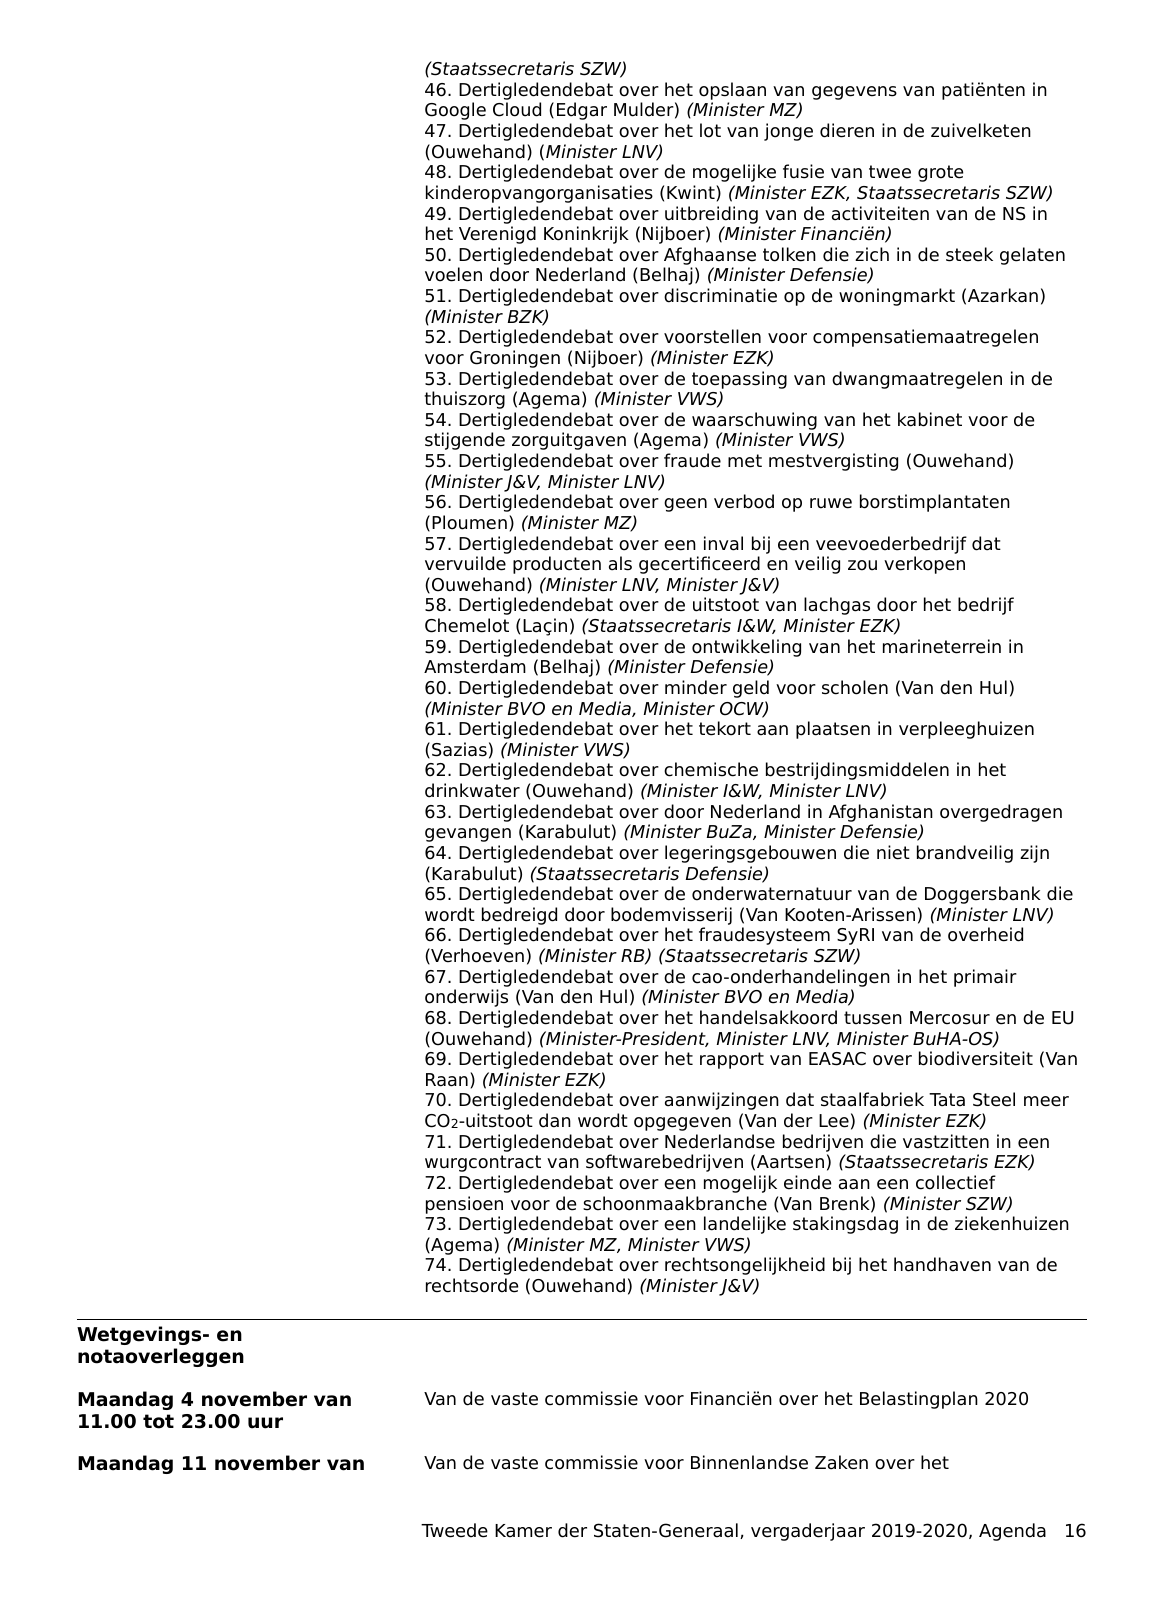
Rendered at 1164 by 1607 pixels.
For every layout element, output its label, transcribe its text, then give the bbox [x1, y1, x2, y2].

table_cell [77, 925, 401, 967]
table_cell [401, 245, 418, 286]
table_cell 50. Dertigledendebat over Afghaanse tolken die zich in de steek gelaten voelen door Nederland (Belhaj) (Minister Defensie) [418, 245, 1087, 286]
table_cell 67. Dertigledendebat over de cao-onderhandelingen in het primair onderwijs (Van den Hul) (Minister BVO en Media) [418, 967, 1087, 1008]
table_cell 72. Dertigledendebat over een mogelijk einde aan een collectief pensioen voor de schoonmaakbranche (Van Brenk) (Minister SZW) [418, 1173, 1087, 1214]
table_cell 53. Dertigledendebat over de toepassing van dwangmaatregelen in de thuiszorg (Agema) (Minister VWS) [418, 369, 1087, 410]
table_cell [401, 121, 418, 162]
table_header Wetgevings- en notaoverleggen [77, 1320, 401, 1368]
table_cell [401, 1368, 418, 1389]
table_cell [401, 59, 418, 80]
table_cell [77, 1008, 401, 1049]
table_cell [401, 967, 418, 1008]
table_cell 46. Dertigledendebat over het opslaan van gegevens van patiënten in Google Cloud (Edgar Mulder) (Minister MZ) [418, 80, 1087, 121]
table_cell 61. Dertigledendebat over het tekort aan plaatsen in verpleeghuizen (Sazias) (Minister VWS) [418, 719, 1087, 760]
table_cell [401, 843, 418, 884]
table_cell 47. Dertigledendebat over het lot van jonge dieren in de zuivelketen (Ouwehand) (Minister LNV) [418, 121, 1087, 162]
table_cell [401, 1090, 418, 1132]
table_cell [77, 678, 401, 719]
table_cell [77, 637, 401, 678]
table_cell 58. Dertigledendebat over de uitstoot van lachgas door het bedrijf Chemelot (Laçin) (Staatssecretaris I&W, Minister EZK) [418, 595, 1087, 637]
table_cell [401, 719, 418, 760]
table_cell [401, 1453, 418, 1475]
table_cell [77, 843, 401, 884]
table_cell 49. Dertigledendebat over uitbreiding van de activiteiten van de NS in het Verenigd Koninkrijk (Nijboer) (Minister Financiën) [418, 204, 1087, 245]
table_cell 64. Dertigledendebat over legeringsgebouwen die niet brandveilig zijn (Karabulut) (Staatssecretaris Defensie) [418, 843, 1087, 884]
table_cell Van de vaste commissie voor Financiën over het Belastingplan 2020 [418, 1389, 1087, 1433]
table_cell 60. Dertigledendebat over minder geld voor scholen (Van den Hul) (Minister BVO en Media, Minister OCW) [418, 678, 1087, 719]
table_cell 69. Dertigledendebat over het rapport van EASAC over biodiversiteit (Van Raan) (Minister EZK) [418, 1049, 1087, 1090]
table_cell [77, 492, 401, 533]
table_header [401, 1320, 418, 1368]
table_cell [77, 719, 401, 760]
table_cell [401, 204, 418, 245]
table_cell [401, 1389, 418, 1433]
table_cell [77, 595, 401, 637]
table_cell (Staatssecretaris SZW) [418, 59, 1087, 80]
table_cell [77, 1214, 401, 1255]
table_cell [401, 637, 418, 678]
table_cell [77, 204, 401, 245]
table_cell [401, 410, 418, 451]
table_cell [77, 1049, 401, 1090]
table_cell [77, 121, 401, 162]
table_cell [77, 1433, 401, 1453]
table_cell 68. Dertigledendebat over het handelsakkoord tussen Mercosur en de EU (Ouwehand) (Minister-President, Minister LNV, Minister BuHA-OS) [418, 1008, 1087, 1049]
table_cell 56. Dertigledendebat over geen verbod op ruwe borstimplantaten (Ploumen) (Minister MZ) [418, 492, 1087, 533]
table_cell 70. Dertigledendebat over aanwijzingen dat staalfabriek Tata Steel meer CO2-uitstoot dan wordt opgegeven (Van der Lee) (Minister EZK) [418, 1090, 1087, 1132]
table_cell [401, 1008, 418, 1049]
table_cell [77, 1255, 401, 1297]
table_cell [401, 327, 418, 368]
table_cell [401, 884, 418, 925]
table_cell 52. Dertigledendebat over voorstellen voor compensatiemaatregelen voor Groningen (Nijboer) (Minister EZK) [418, 327, 1087, 368]
table_cell [77, 410, 401, 451]
table_cell Van de vaste commissie voor Binnenlandse Zaken over het [418, 1453, 1087, 1475]
table_cell [77, 884, 401, 925]
table_cell [401, 1049, 418, 1090]
table_cell [401, 760, 418, 802]
table_cell [77, 369, 401, 410]
table_cell [401, 1132, 418, 1173]
table_cell [77, 760, 401, 802]
table_cell [401, 492, 418, 533]
table_cell [401, 162, 418, 203]
table_cell [77, 451, 401, 492]
table_cell [77, 1132, 401, 1173]
table_cell 62. Dertigledendebat over chemische bestrijdingsmiddelen in het drinkwater (Ouwehand) (Minister I&W, Minister LNV) [418, 760, 1087, 802]
table_cell 73. Dertigledendebat over een landelijke stakingsdag in de ziekenhuizen (Agema) (Minister MZ, Minister VWS) [418, 1214, 1087, 1255]
table_cell 51. Dertigledendebat over discriminatie op de woningmarkt (Azarkan) (Minister BZK) [418, 286, 1087, 327]
table_cell [401, 286, 418, 327]
table_cell [77, 80, 401, 121]
table_cell [77, 1173, 401, 1214]
table_cell 55. Dertigledendebat over fraude met mestvergisting (Ouwehand) (Minister J&V, Minister LNV) [418, 451, 1087, 492]
table_cell [401, 369, 418, 410]
table_cell [401, 925, 418, 967]
table_cell [401, 595, 418, 637]
table_cell 74. Dertigledendebat over rechtsongelijkheid bij het handhaven van de rechtsorde (Ouwehand) (Minister J&V) [418, 1255, 1087, 1297]
table_cell [77, 327, 401, 368]
table_cell [401, 802, 418, 843]
table_cell [401, 1173, 418, 1214]
table_cell Maandag 4 november van 11.00 tot 23.00 uur [77, 1389, 401, 1433]
table_cell [401, 678, 418, 719]
table_cell 59. Dertigledendebat over de ontwikkeling van het marineterrein in Amsterdam (Belhaj) (Minister Defensie) [418, 637, 1087, 678]
table_cell [77, 534, 401, 595]
table_cell [77, 286, 401, 327]
table_cell [401, 1433, 418, 1453]
table_cell [77, 245, 401, 286]
table_cell [77, 1368, 401, 1389]
table_cell [401, 534, 418, 595]
table_cell Maandag 11 november van [77, 1453, 401, 1475]
table_cell [401, 1214, 418, 1255]
table_cell [401, 451, 418, 492]
table_cell 71. Dertigledendebat over Nederlandse bedrijven die vastzitten in een wurgcontract van softwarebedrijven (Aartsen) (Staatssecretaris EZK) [418, 1132, 1087, 1173]
table_cell [401, 80, 418, 121]
table_cell [77, 59, 401, 80]
table_cell 54. Dertigledendebat over de waarschuwing van het kabinet voor de stijgende zorguitgaven (Agema) (Minister VWS) [418, 410, 1087, 451]
table_cell [77, 802, 401, 843]
table_cell 57. Dertigledendebat over een inval bij een veevoederbedrijf dat vervuilde producten als gecertificeerd en veilig zou verkopen (Ouwehand) (Minister LNV, Minister J&V) [418, 534, 1087, 595]
table_cell [401, 1255, 418, 1297]
table_cell 48. Dertigledendebat over de mogelijke fusie van twee grote kinderopvangorganisaties (Kwint) (Minister EZK, Staatssecretaris SZW) [418, 162, 1087, 203]
table_cell [418, 1433, 1087, 1453]
table_cell 66. Dertigledendebat over het fraudesysteem SyRI van de overheid (Verhoeven) (Minister RB) (Staatssecretaris SZW) [418, 925, 1087, 967]
table_header [418, 1320, 1087, 1368]
table_cell [77, 1090, 401, 1132]
table_cell [77, 967, 401, 1008]
table_cell 65. Dertigledendebat over de onderwaternatuur van de Doggersbank die wordt bedreigd door bodemvisserij (Van Kooten-Arissen) (Minister LNV) [418, 884, 1087, 925]
table_cell [77, 162, 401, 203]
table_cell [418, 1368, 1087, 1389]
table_cell 63. Dertigledendebat over door Nederland in Afghanistan overgedragen gevangen (Karabulut) (Minister BuZa, Minister Defensie) [418, 802, 1087, 843]
